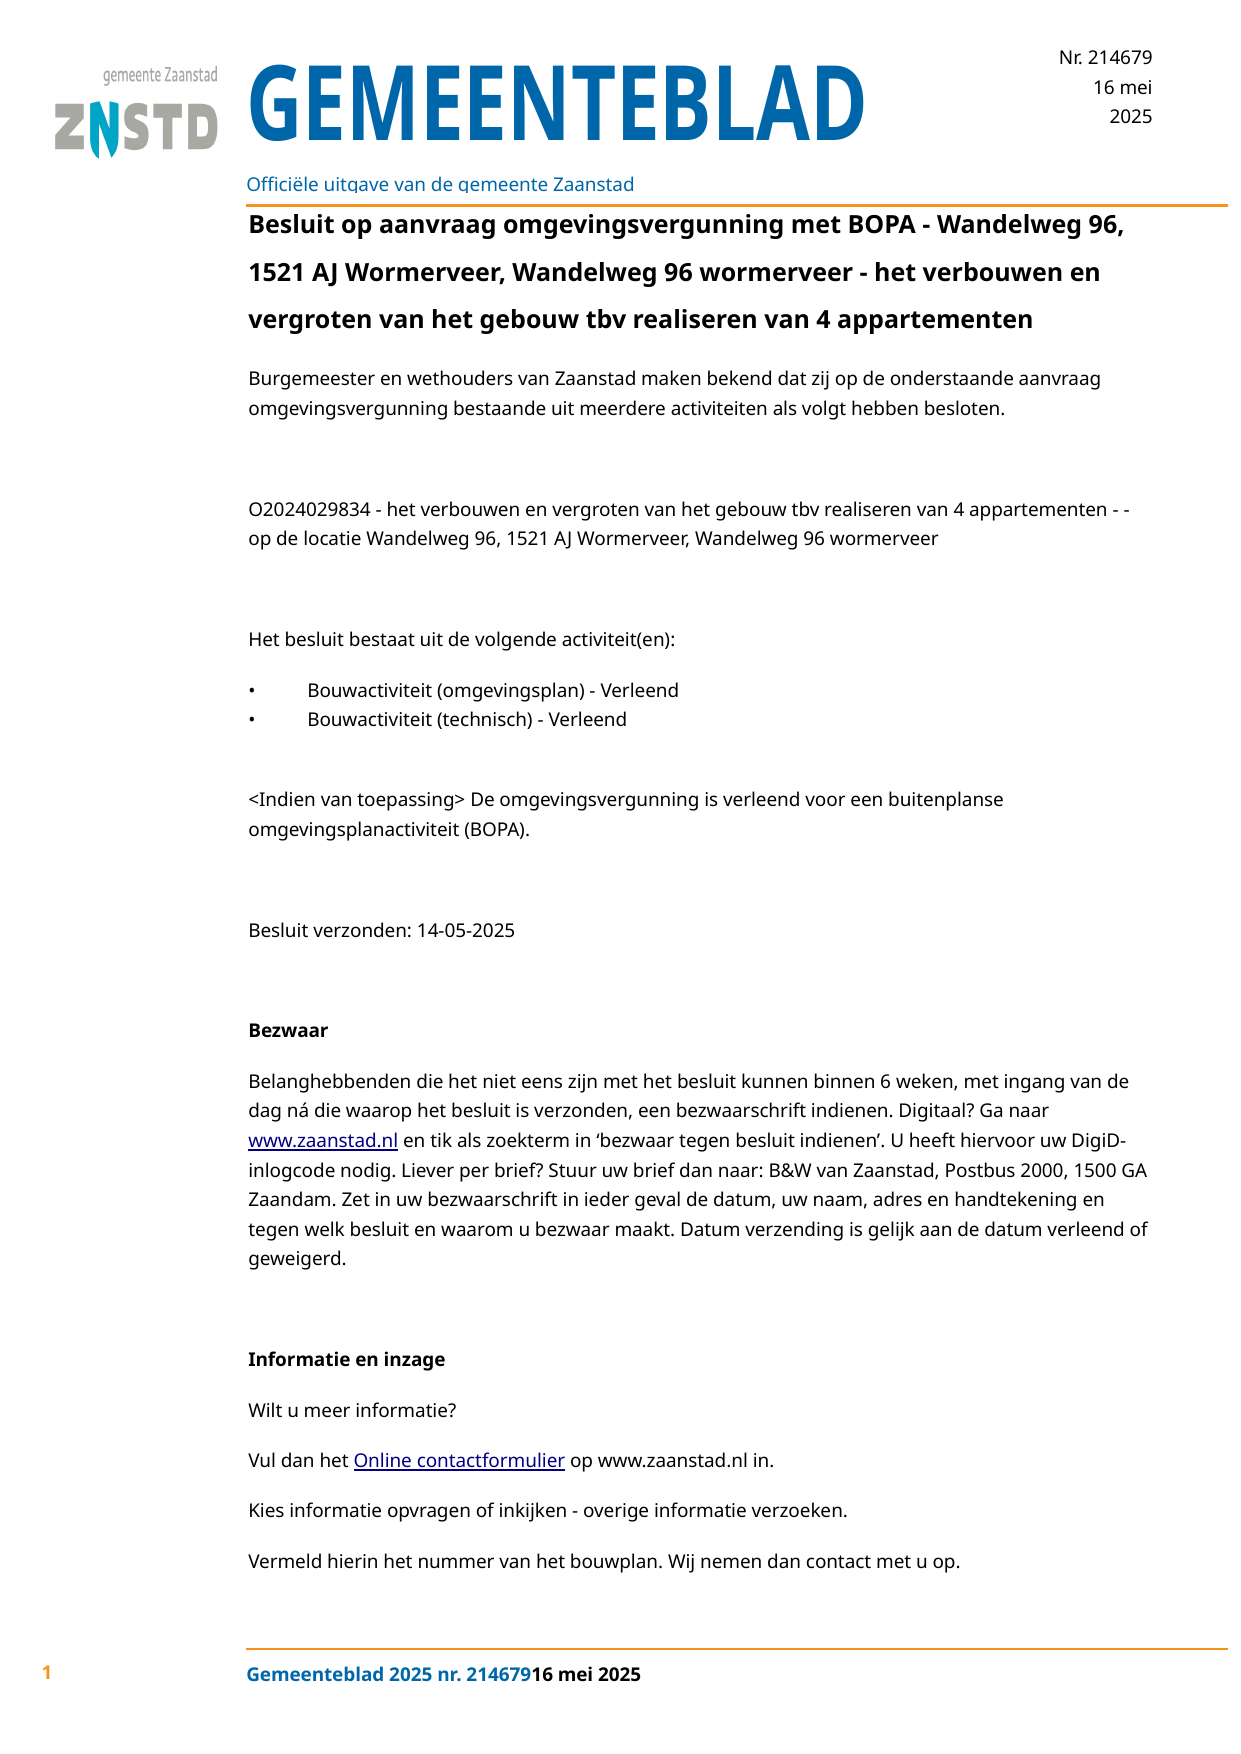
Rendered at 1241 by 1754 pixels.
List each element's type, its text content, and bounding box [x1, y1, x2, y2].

text <Indien van toepassing> De omgevingsvergunning is verleend voor een buitenplanse omgevingsplanactiviteit (BOPA). [248, 786, 1152, 842]
picture [41, 47, 231, 172]
text Vul dan het Online contactformulier op www.zaanstad.nl in. [248, 1447, 1152, 1473]
text Vermeld hierin het nummer van het bouwplan. Wij nemen dan contact met u op. [248, 1548, 1152, 1574]
text Wilt u meer informatie? [248, 1397, 1152, 1422]
text Informatie en inzage [248, 1346, 1152, 1372]
list Bouwactiviteit (omgevingsplan) - Verleend [248, 677, 1152, 702]
text Burgemeester en wethouders van Zaanstad maken bekend dat zij op de onderstaande aanvraag omgevingsvergunning bestaande uit meerdere activiteiten als volgt hebben besloten. [248, 366, 1152, 421]
text Bezwaar [248, 1018, 1152, 1043]
text Belanghebbenden die het niet eens zijn met het besluit kunnen binnen 6 weken, met ingang van de dag ná die waarop het besluit is verzonden, een bezwaarschrift indienen. Digitaal? Ga naar www.zaanstad.nl en tik als zoekterm in ‘bezwaar tegen besluit indienen’. U heeft hiervoor uw DigiD-inlogcode nodig. Liever per brief? Stuur uw brief dan naar: B&W van Zaanstad, Postbus 2000, 1500 GA Zaandam. Zet in uw bezwaarschrift in ieder geval de datum, uw naam, adres en handtekening en tegen welk besluit en waarom u bezwaar maakt. Datum verzending is gelijk aan de datum verleend of geweigerd. [248, 1068, 1152, 1271]
text O2024029834 - het verbouwen en vergroten van het gebouw tbv realiseren van 4 appartementen - - op de locatie Wandelweg 96, 1521 AJ Wormerveer, Wandelweg 96 wormerveer [248, 496, 1152, 551]
text Besluit op aanvraag omgevingsvergunning met BOPA - Wandelweg 96, 1521 AJ Wormerveer, Wandelweg 96 wormerveer - het verbouwen en vergroten van het gebouw tbv realiseren van 4 appartementen [248, 207, 1152, 336]
text Kies informatie opvragen of inkijken - overige informatie verzoeken. [248, 1498, 1152, 1523]
list Bouwactiviteit (technisch) - Verleend [248, 706, 1152, 732]
text Het besluit bestaat uit de volgende activiteit(en): [248, 626, 1152, 652]
text Besluit verzonden: 14-05-2025 [248, 917, 1152, 942]
